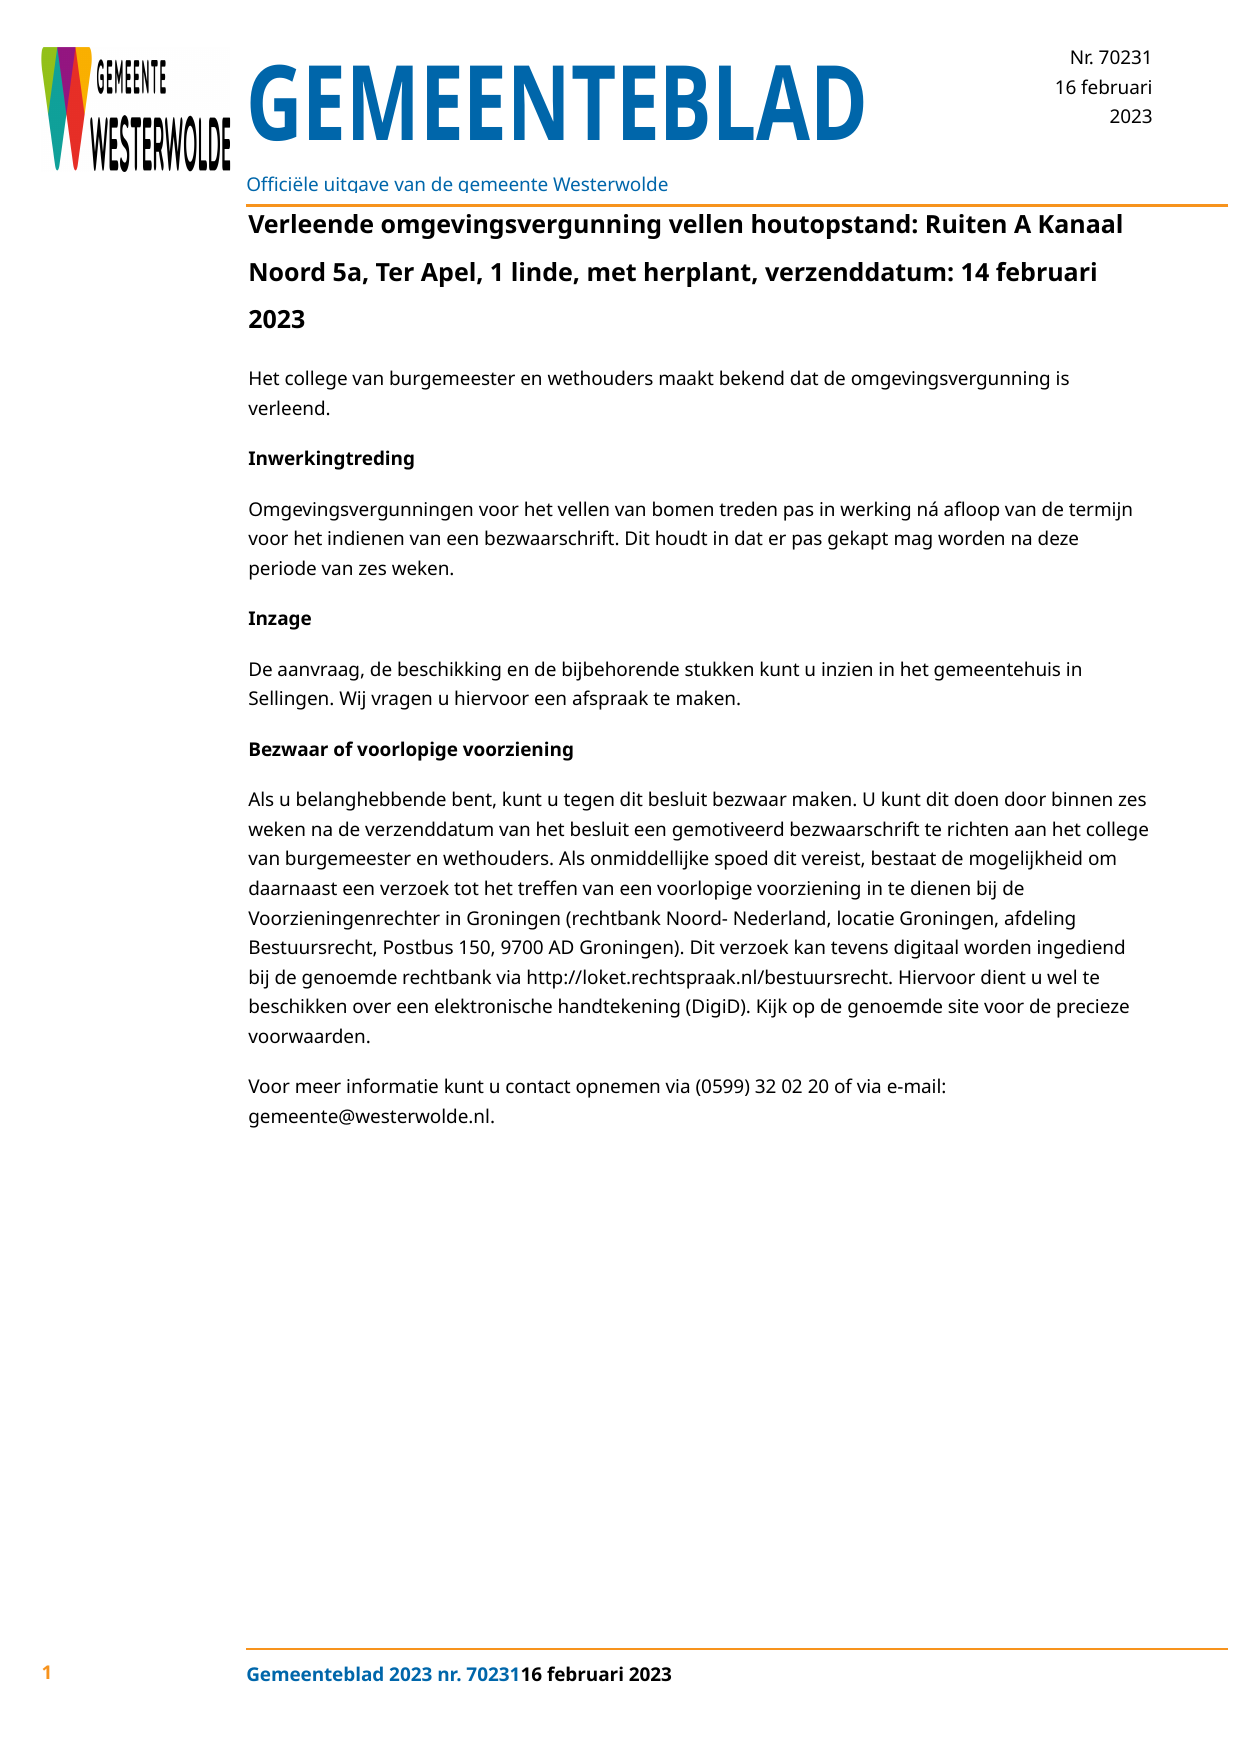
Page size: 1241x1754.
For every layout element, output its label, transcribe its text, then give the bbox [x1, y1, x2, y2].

picture [41, 47, 231, 172]
text Inzage [248, 606, 1152, 631]
text Omgevingsvergunningen voor het vellen van bomen treden pas in werking ná afloop van de termijn voor het indienen van een bezwaarschrift. Dit houdt in dat er pas gekapt mag worden na deze periode van zes weken. [248, 496, 1152, 581]
text Inwerkingtreding [248, 446, 1152, 471]
text Voor meer informatie kunt u contact opnemen via (0599) 32 02 20 of via e-mail: gemeente@westerwolde.nl. [248, 1073, 1152, 1129]
text Het college van burgemeester en wethouders maakt bekend dat de omgevingsvergunning is verleend. [248, 366, 1152, 421]
text Bezwaar of voorlopige voorziening [248, 736, 1152, 762]
text Als u belanghebbende bent, kunt u tegen dit besluit bezwaar maken. U kunt dit doen door binnen zes weken na de verzenddatum van het besluit een gemotiveerd bezwaarschrift te richten aan het college van burgemeester en wethouders. Als onmiddellijke spoed dit vereist, bestaat de mogelijkheid om daarnaast een verzoek tot het treffen van een voorlopige voorziening in te dienen bij de Voorzieningenrechter in Groningen (rechtbank Noord- Nederland, locatie Groningen, afdeling Bestuursrecht, Postbus 150, 9700 AD Groningen). Dit verzoek kan tevens digitaal worden ingediend bij de genoemde rechtbank via http://loket.rechtspraak.nl/bestuursrecht. Hiervoor dient u wel te beschikken over een elektronische handtekening (DigiD). Kijk op de genoemde site voor de precieze voorwaarden. [248, 786, 1152, 1049]
text De aanvraag, de beschikking en de bijbehorende stukken kunt u inzien in het gemeentehuis in Sellingen. Wij vragen u hiervoor een afspraak te maken. [248, 656, 1152, 711]
text Verleende omgevingsvergunning vellen houtopstand: Ruiten A Kanaal Noord 5a, Ter Apel, 1 linde, met herplant, verzenddatum: 14 februari 2023 [248, 207, 1152, 336]
